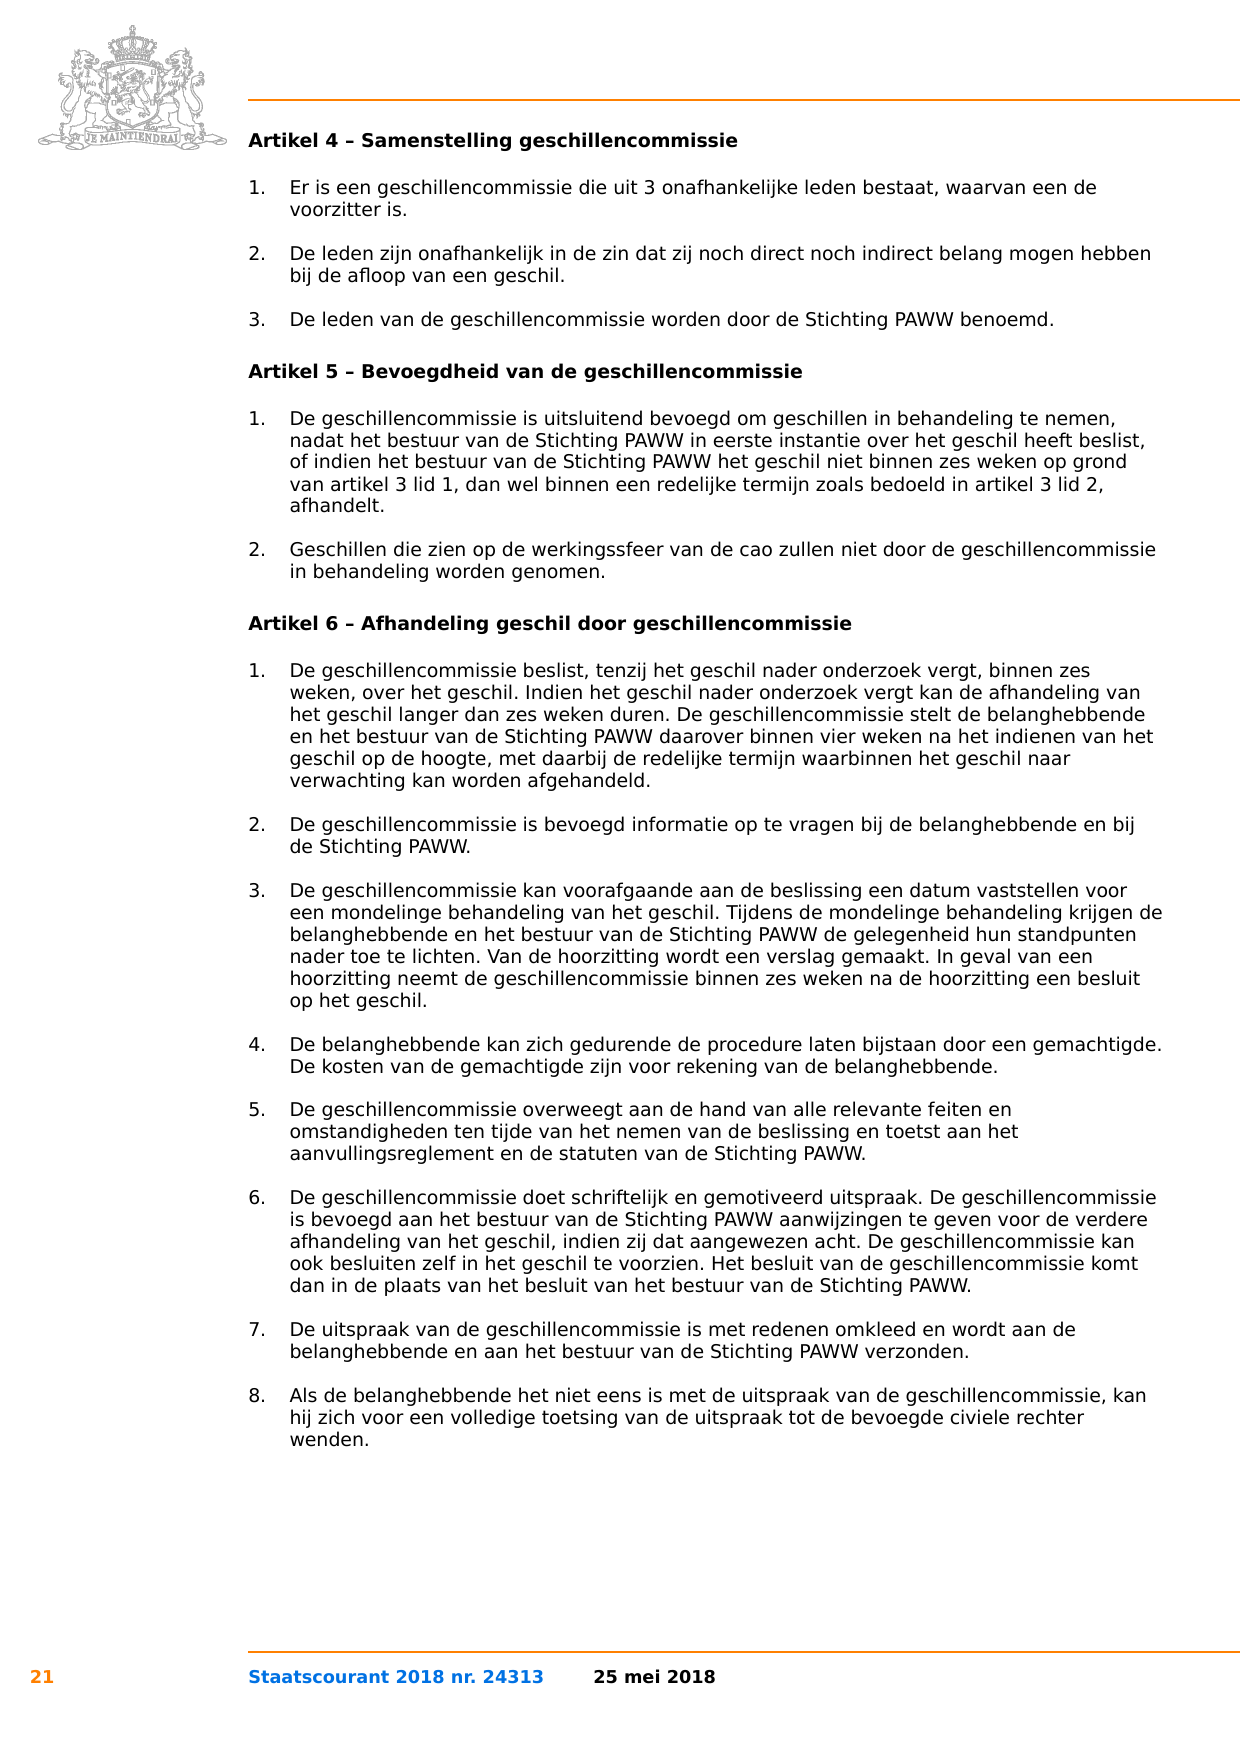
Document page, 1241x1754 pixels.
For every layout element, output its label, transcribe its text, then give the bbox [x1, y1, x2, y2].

subtitle Artikel 4 – Samenstelling geschillencommissie [248, 130, 1163, 152]
picture [38, 25, 227, 150]
text 6. De geschillencommissie doet schriftelijk en gemotiveerd uitspraak. De geschillencommissie is bevoegd aan het bestuur van de Stichting PAWW aanwijzingen te geven voor de verdere afhandeling van het geschil, indien zij dat aangewezen acht. De geschillencommissie kan ook besluiten zelf in het geschil te voorzien. Het besluit van de geschillencommissie komt dan in de plaats van het besluit van het bestuur van de Stichting PAWW. [248, 1187, 1163, 1297]
text 2. De leden zijn onafhankelijk in de zin dat zij noch direct noch indirect belang mogen hebben bij de afloop van een geschil. [248, 243, 1163, 287]
subtitle Artikel 5 – Bevoegdheid van de geschillencommissie [248, 361, 1163, 382]
text 3. De leden van de geschillencommissie worden door de Stichting PAWW benoemd. [248, 308, 1163, 331]
text 2. De geschillencommissie is bevoegd informatie op te vragen bij de belanghebbende en bij de Stichting PAWW. [248, 814, 1163, 858]
text 5. De geschillencommissie overweegt aan de hand van alle relevante feiten en omstandigheden ten tijde van het nemen van de beslissing en toetst aan het aanvullingsreglement en de statuten van de Stichting PAWW. [248, 1099, 1163, 1165]
text 1. De geschillencommissie is uitsluitend bevoegd om geschillen in behandeling te nemen, nadat het bestuur van de Stichting PAWW in eerste instantie over het geschil heeft beslist, of indien het bestuur van de Stichting PAWW het geschil niet binnen zes weken op grond van artikel 3 lid 1, dan wel binnen een redelijke termijn zoals bedoeld in artikel 3 lid 2, afhandelt. [248, 407, 1163, 517]
text 7. De uitspraak van de geschillencommissie is met redenen omkleed en wordt aan de belanghebbende en aan het bestuur van de Stichting PAWW verzonden. [248, 1319, 1163, 1363]
text 4. De belanghebbende kan zich gedurende de procedure laten bijstaan door een gemachtigde. De kosten van de gemachtigde zijn voor rekening van de belanghebbende. [248, 1033, 1163, 1077]
subtitle Artikel 6 – Afhandeling geschil door geschillencommissie [248, 613, 1163, 635]
text 1. De geschillencommissie beslist, tenzij het geschil nader onderzoek vergt, binnen zes weken, over het geschil. Indien het geschil nader onderzoek vergt kan de afhandeling van het geschil langer dan zes weken duren. De geschillencommissie stelt de belanghebbende en het bestuur van de Stichting PAWW daarover binnen vier weken na het indienen van het geschil op de hoogte, met daarbij de redelijke termijn waarbinnen het geschil naar verwachting kan worden afgehandeld. [248, 660, 1163, 792]
text 3. De geschillencommissie kan voorafgaande aan de beslissing een datum vaststellen voor een mondelinge behandeling van het geschil. Tijdens de mondelinge behandeling krijgen de belanghebbende en het bestuur van de Stichting PAWW de gelegenheid hun standpunten nader toe te lichten. Van de hoorzitting wordt een verslag gemaakt. In geval van een hoorzitting neemt de geschillencommissie binnen zes weken na de hoorzitting een besluit op het geschil. [248, 880, 1163, 1012]
text 8. Als de belanghebbende het niet eens is met de uitspraak van de geschillencommissie, kan hij zich voor een volledige toetsing van de uitspraak tot de bevoegde civiele rechter wenden. [248, 1385, 1163, 1451]
text 2. Geschillen die zien op de werkingssfeer van de cao zullen niet door de geschillencommissie in behandeling worden genomen. [248, 539, 1163, 583]
text 1. Er is een geschillencommissie die uit 3 onafhankelijke leden bestaat, waarvan een de voorzitter is. [248, 177, 1163, 221]
